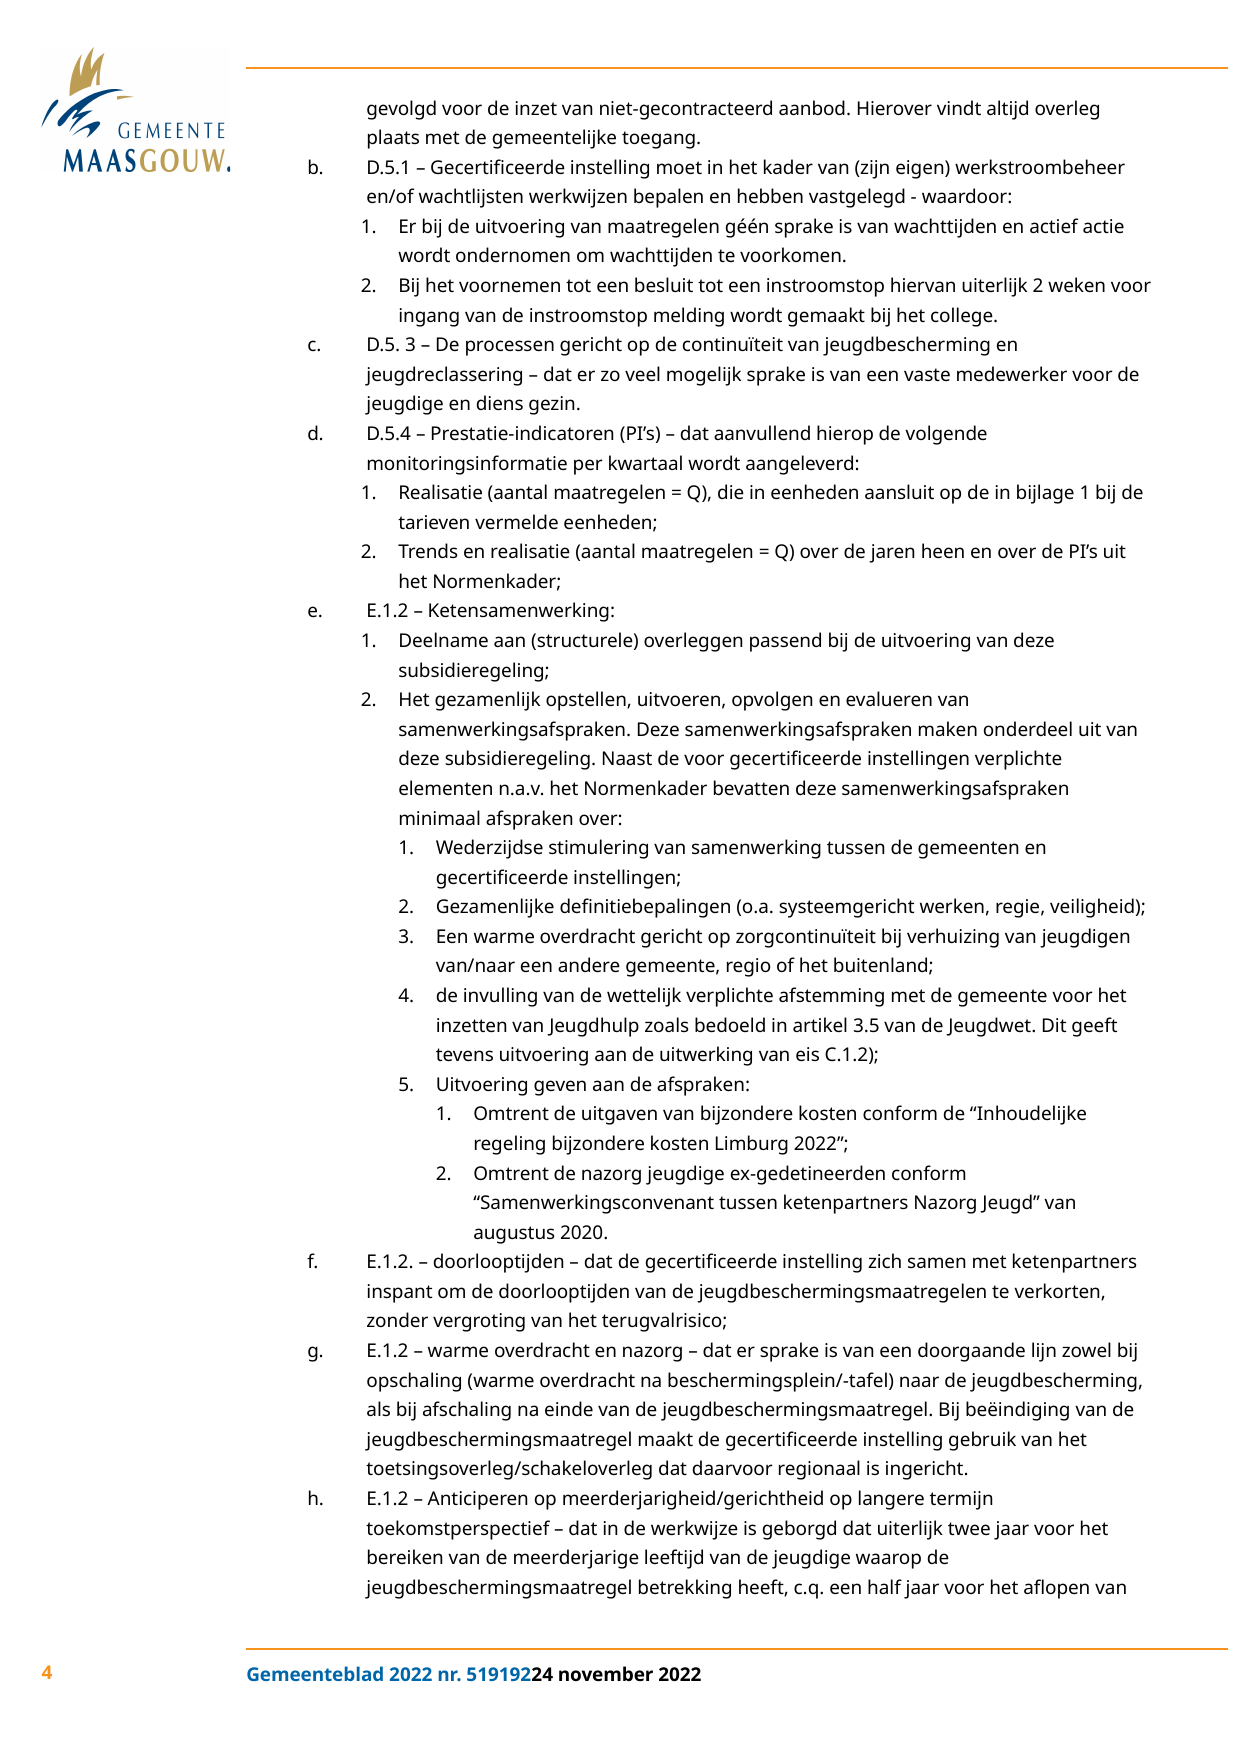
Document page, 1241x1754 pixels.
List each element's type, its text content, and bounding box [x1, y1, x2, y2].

list gevolgd voor de inzet van niet-gecontracteerd aanbod. Hierover vindt altijd overleg plaats met de gemeentelijke toegang. [307, 95, 1152, 150]
list Omtrent de nazorg jeugdige ex-gedetineerden conform “Samenwerkingsconvenant tussen ketenpartners Nazorg Jeugd” van augustus 2020. [436, 1160, 1152, 1245]
list de invulling van de wettelijk verplichte afstemming met de gemeente voor het inzetten van Jeugdhulp zoals bedoeld in artikel 3.5 van de Jeugdwet. Dit geeft tevens uitvoering aan de uitwerking van eis C.1.2); [398, 982, 1152, 1067]
list Deelname aan (structurele) overleggen passend bij de uitvoering van deze subsidieregeling; [361, 627, 1152, 683]
list Trends en realisatie (aantal maatregelen = Q) over de jaren heen en over de PI’s uit het Normenkader; [361, 538, 1152, 594]
list Er bij de uitvoering van maatregelen géén sprake is van wachttijden en actief actie wordt ondernomen om wachttijden te voorkomen. [361, 213, 1152, 268]
list D.5.1 – Gecertificeerde instelling moet in het kader van (zijn eigen) werkstroombeheer en/of wachtlijsten werkwijzen bepalen en hebben vastgelegd - waardoor: [307, 154, 1152, 209]
list E.1.2. – doorlooptijden – dat de gecertificeerde instelling zich samen met ketenpartners inspant om de doorlooptijden van de jeugdbeschermingsmaatregelen te verkorten, zonder vergroting van het terugvalrisico; [307, 1248, 1152, 1333]
list E.1.2 – Ketensamenwerking: [307, 598, 1152, 623]
picture [41, 47, 231, 172]
list Uitvoering geven aan de afspraken: [398, 1071, 1152, 1097]
list Bij het voornemen tot een besluit tot een instroomstop hiervan uiterlijk 2 weken voor ingang van de instroomstop melding wordt gemaakt bij het college. [361, 272, 1152, 328]
list Een warme overdracht gericht op zorgcontinuïteit bij verhuizing van jeugdigen van/naar een andere gemeente, regio of het buitenland; [398, 923, 1152, 978]
list Gezamenlijke definitiebepalingen (o.a. systeemgericht werken, regie, veiligheid); [398, 893, 1152, 919]
list E.1.2 – warme overdracht en nazorg – dat er sprake is van een doorgaande lijn zowel bij opschaling (warme overdracht na beschermingsplein/-tafel) naar de jeugdbescherming, als bij afschaling na einde van de jeugdbeschermingsmaatregel. Bij beëindiging van de jeugdbeschermingsmaatregel maakt de gecertificeerde instelling gebruik van het toetsingsoverleg/schakeloverleg dat daarvoor regionaal is ingericht. [307, 1337, 1152, 1481]
list E.1.2 – Anticiperen op meerderjarigheid/gerichtheid op langere termijn toekomstperspectief – dat in de werkwijze is geborgd dat uiterlijk twee jaar voor het bereiken van de meerderjarige leeftijd van de jeugdige waarop de jeugdbeschermingsmaatregel betrekking heeft, c.q. een half jaar voor het aflopen van [307, 1485, 1152, 1600]
list Omtrent de uitgaven van bijzondere kosten conform de “Inhoudelijke regeling bijzondere kosten Limburg 2022”; [436, 1101, 1152, 1156]
list Realisatie (aantal maatregelen = Q), die in eenheden aansluit op de in bijlage 1 bij de tarieven vermelde eenheden; [361, 479, 1152, 535]
list D.5. 3 – De processen gericht op de continuïteit van jeugdbescherming en jeugdreclassering – dat er zo veel mogelijk sprake is van een vaste medewerker voor de jeugdige en diens gezin. [307, 331, 1152, 416]
list Het gezamenlijk opstellen, uitvoeren, opvolgen en evalueren van samenwerkingsafspraken. Deze samenwerkingsafspraken maken onderdeel uit van deze subsidieregeling. Naast de voor gecertificeerde instellingen verplichte elementen n.a.v. het Normenkader bevatten deze samenwerkingsafspraken minimaal afspraken over: [361, 686, 1152, 831]
list Wederzijdse stimulering van samenwerking tussen de gemeenten en gecertificeerde instellingen; [398, 834, 1152, 890]
list D.5.4 – Prestatie-indicatoren (PI’s) – dat aanvullend hierop de volgende monitoringsinformatie per kwartaal wordt aangeleverd: [307, 420, 1152, 476]
